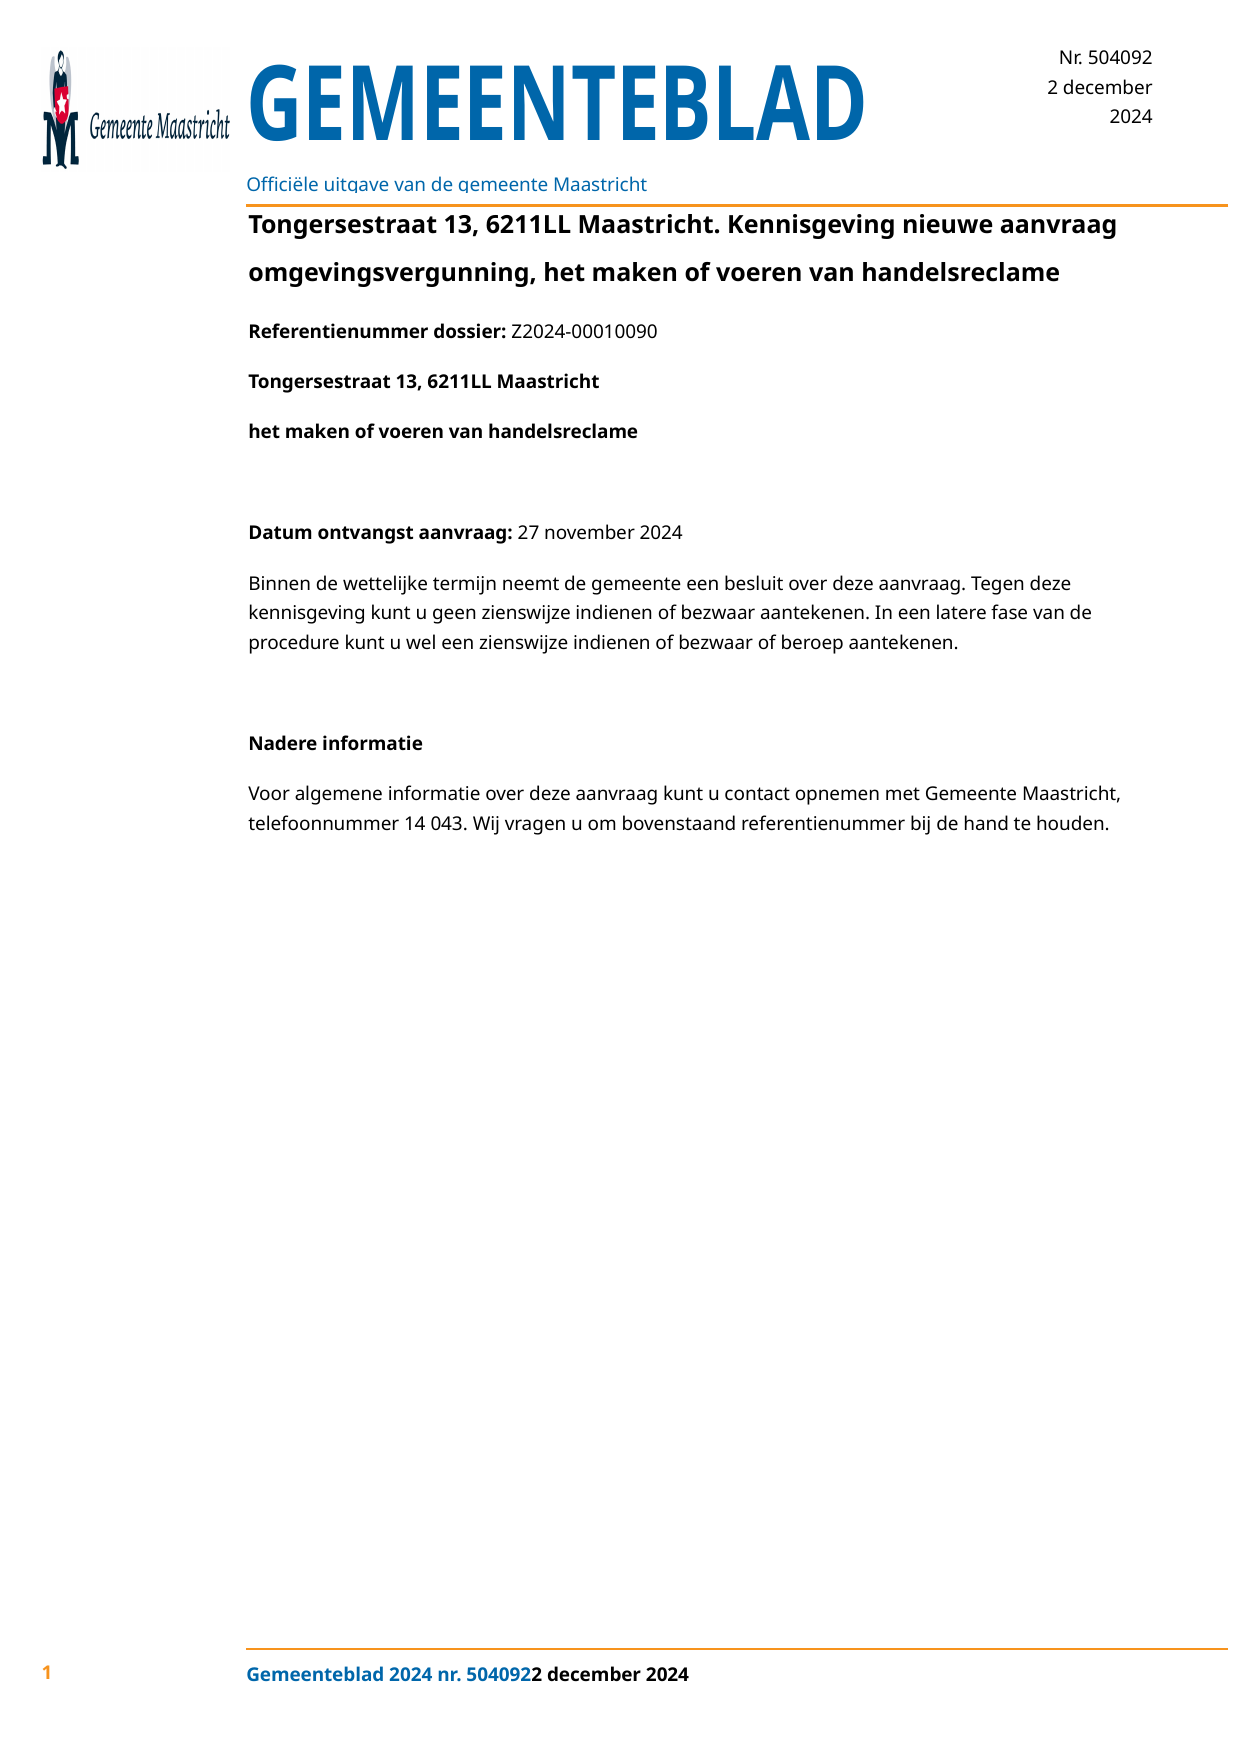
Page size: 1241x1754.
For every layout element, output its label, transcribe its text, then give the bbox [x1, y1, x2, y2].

text Tongersestraat 13, 6211LL Maastricht. Kennisgeving nieuwe aanvraag omgevingsvergunning, het maken of voeren van handelsreclame [248, 207, 1152, 288]
text Referentienummer dossier: Z2024-00010090 [248, 318, 1152, 344]
text Tongersestraat 13, 6211LL Maastricht [248, 368, 1152, 394]
text Datum ontvangst aanvraag: 27 november 2024 [248, 519, 1152, 545]
text het maken of voeren van handelsreclame [248, 419, 1152, 444]
picture [41, 47, 231, 172]
text Binnen de wettelijke termijn neemt de gemeente een besluit over deze aanvraag. Tegen deze kennisgeving kunt u geen zienswijze indienen of bezwaar aantekenen. In een latere fase van de procedure kunt u wel een zienswijze indienen of bezwaar of beroep aantekenen. [248, 570, 1152, 655]
text Voor algemene informatie over deze aanvraag kunt u contact opnemen met Gemeente Maastricht, telefoonnummer 14 043. Wij vragen u om bovenstaand referentienummer bij de hand te houden. [248, 780, 1152, 836]
text Nadere informatie [248, 730, 1152, 756]
